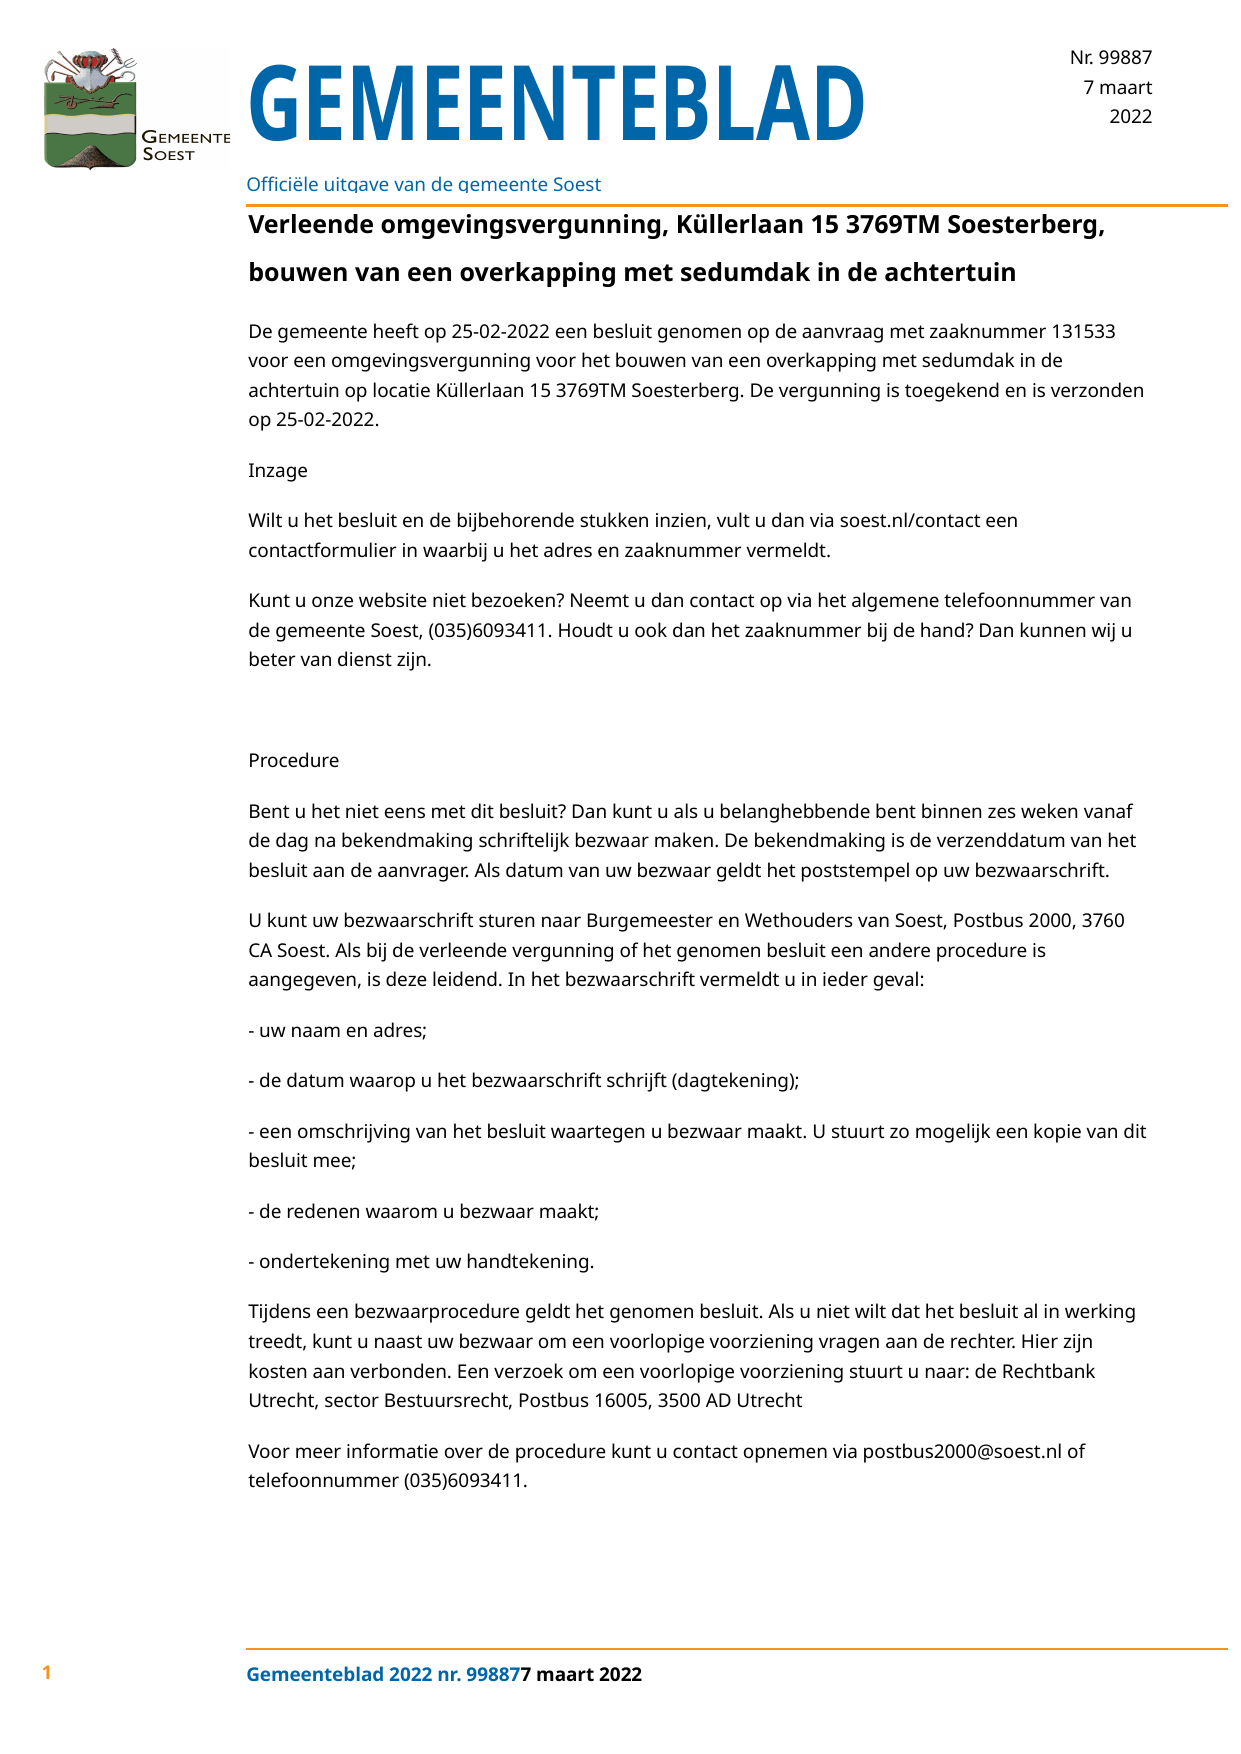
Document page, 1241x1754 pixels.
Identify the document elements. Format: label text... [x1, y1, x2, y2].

text U kunt uw bezwaarschrift sturen naar Burgemeester en Wethouders van Soest, Postbus 2000, 3760 CA Soest. Als bij de verleende vergunning of het genomen besluit een andere procedure is aangegeven, is deze leidend. In het bezwaarschrift vermeldt u in ieder geval: [248, 907, 1152, 992]
text Kunt u onze website niet bezoeken? Neemt u dan contact op via het algemene telefoonnummer van de gemeente Soest, (035)6093411. Houdt u ook dan het zaaknummer bij de hand? Dan kunnen wij u beter van dienst zijn. [248, 587, 1152, 672]
text Wilt u het besluit en de bijbehorende stukken inzien, vult u dan via soest.nl/contact een contactformulier in waarbij u het adres en zaaknummer vermeldt. [248, 507, 1152, 563]
text Bent u het niet eens met dit besluit? Dan kunt u als u belanghebbende bent binnen zes weken vanaf de dag na bekendmaking schriftelijk bezwaar maken. De bekendmaking is de verzenddatum van het besluit aan de aanvrager. Als datum van uw bezwaar geldt het poststempel op uw bezwaarschrift. [248, 798, 1152, 883]
text - de redenen waarom u bezwaar maakt; [248, 1198, 1152, 1224]
text Tijdens een bezwaarprocedure geldt het genomen besluit. Als u niet wilt dat het besluit al in werking treedt, kunt u naast uw bezwaar om een voorlopige voorziening vragen aan de rechter. Hier zijn kosten aan verbonden. Een verzoek om een voorlopige voorziening stuurt u naar: de Rechtbank Utrecht, sector Bestuursrecht, Postbus 16005, 3500 AD Utrecht [248, 1299, 1152, 1413]
text - uw naam en adres; [248, 1017, 1152, 1043]
text - een omschrijving van het besluit waartegen u bezwaar maakt. U stuurt zo mogelijk een kopie van dit besluit mee; [248, 1118, 1152, 1173]
text De gemeente heeft op 25-02-2022 een besluit genomen op de aanvraag met zaaknummer 131533 voor een omgevingsvergunning voor het bouwen van een overkapping met sedumdak in de achtertuin op locatie Küllerlaan 15 3769TM Soesterberg. De vergunning is toegekend en is verzonden op 25-02-2022. [248, 318, 1152, 432]
text Verleende omgevingsvergunning, Küllerlaan 15 3769TM Soesterberg, bouwen van een overkapping met sedumdak in de achtertuin [248, 207, 1152, 288]
text Inzage [248, 457, 1152, 483]
picture [41, 47, 231, 172]
text Voor meer informatie over de procedure kunt u contact opnemen via postbus2000@soest.nl of telefoonnummer (035)6093411. [248, 1438, 1152, 1493]
text - de datum waarop u het bezwaarschrift schrijft (dagtekening); [248, 1067, 1152, 1093]
text Procedure [248, 747, 1152, 773]
text - ondertekening met uw handtekening. [248, 1248, 1152, 1274]
